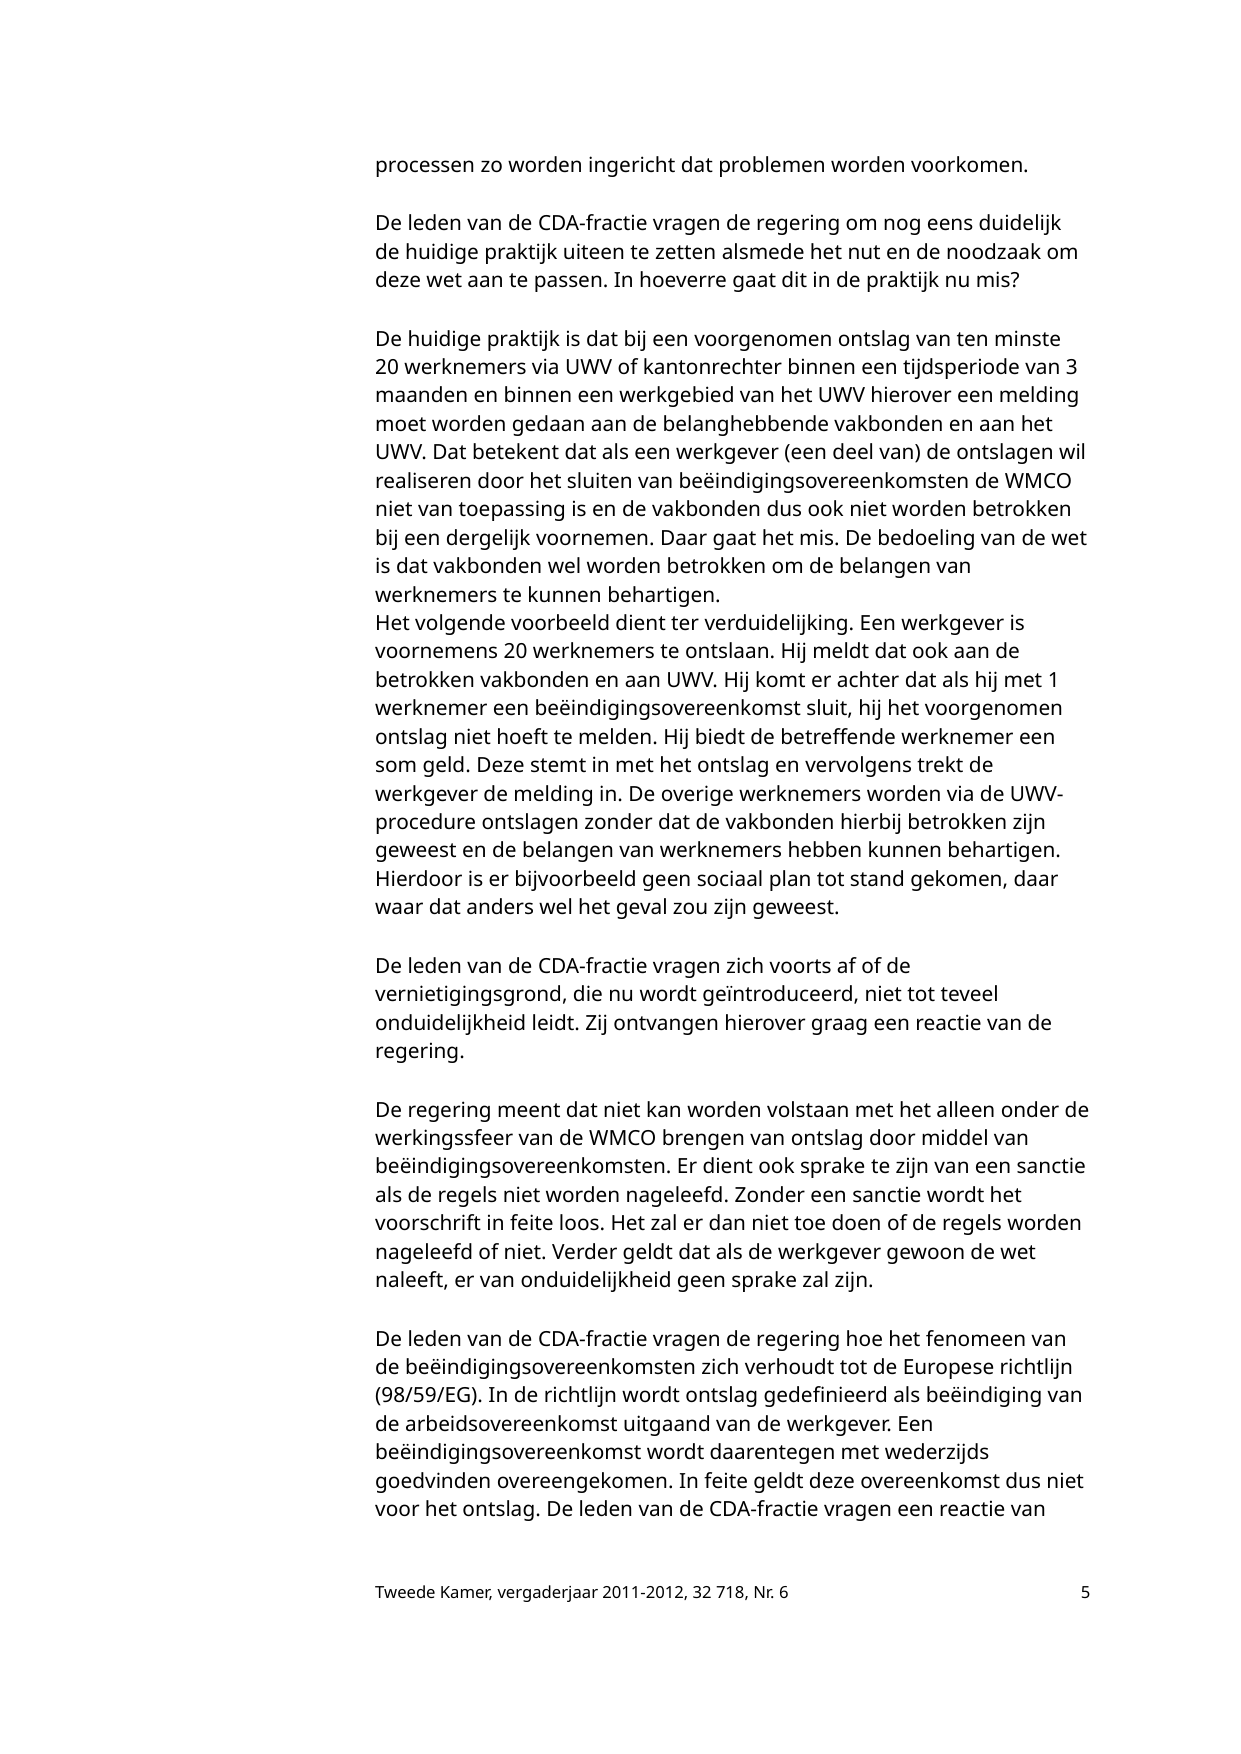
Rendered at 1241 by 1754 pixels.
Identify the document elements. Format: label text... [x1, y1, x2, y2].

text processen zo worden ingericht dat problemen worden voorkomen. [375, 150, 1090, 178]
text Het volgende voorbeeld dient ter verduidelijking. Een werkgever is voornemens 20 werknemers te ontslaan. Hij meldt dat ook aan de betrokken vakbonden en aan UWV. Hij komt er achter dat als hij met 1 werknemer een beëindigingsovereenkomst sluit, hij het voorgenomen ontslag niet hoeft te melden. Hij biedt de betreffende werknemer een som geld. Deze stemt in met het ontslag en vervolgens trekt de werkgever de melding in. De overige werknemers worden via de UWV-procedure ontslagen zonder dat de vakbonden hierbij betrokken zijn geweest en de belangen van werknemers hebben kunnen behartigen. Hierdoor is er bijvoorbeeld geen sociaal plan tot stand gekomen, daar waar dat anders wel het geval zou zijn geweest. [375, 608, 1090, 921]
text De regering meent dat niet kan worden volstaan met het alleen onder de werkingssfeer van de WMCO brengen van ontslag door middel van beëindigingsovereenkomsten. Er dient ook sprake te zijn van een sanctie als de regels niet worden nageleefd. Zonder een sanctie wordt het voorschrift in feite loos. Het zal er dan niet toe doen of de regels worden nageleefd of niet. Verder geldt dat als de werkgever gewoon de wet naleeft, er van onduidelijkheid geen sprake zal zijn. [375, 1095, 1090, 1294]
text De leden van de CDA-fractie vragen de regering hoe het fenomeen van de beëindigingsovereenkomsten zich verhoudt tot de Europese richtlijn (98/59/EG). In de richtlijn wordt ontslag gedefinieerd als beëindiging van de arbeidsovereenkomst uitgaand van de werkgever. Een beëindigingsovereenkomst wordt daarentegen met wederzijds goedvinden overeengekomen. In feite geldt deze overeenkomst dus niet voor het ontslag. De leden van de CDA-fractie vragen een reactie van [375, 1324, 1090, 1523]
text De huidige praktijk is dat bij een voorgenomen ontslag van ten minste 20 werknemers via UWV of kantonrechter binnen een tijdsperiode van 3 maanden en binnen een werkgebied van het UWV hierover een melding moet worden gedaan aan de belanghebbende vakbonden en aan het UWV. Dat betekent dat als een werkgever (een deel van) de ontslagen wil realiseren door het sluiten van beëindigingsovereenkomsten de WMCO niet van toepassing is en de vakbonden dus ook niet worden betrokken bij een dergelijk voornemen. Daar gaat het mis. De bedoeling van de wet is dat vakbonden wel worden betrokken om de belangen van werknemers te kunnen behartigen. [375, 324, 1090, 608]
text De leden van de CDA-fractie vragen de regering om nog eens duidelijk de huidige praktijk uiteen te zetten alsmede het nut en de noodzaak om deze wet aan te passen. In hoeverre gaat dit in de praktijk nu mis? [375, 208, 1090, 294]
text De leden van de CDA-fractie vragen zich voorts af of de vernietigingsgrond, die nu wordt geïntroduceerd, niet tot teveel onduidelijkheid leidt. Zij ontvangen hierover graag een reactie van de regering. [375, 951, 1090, 1065]
